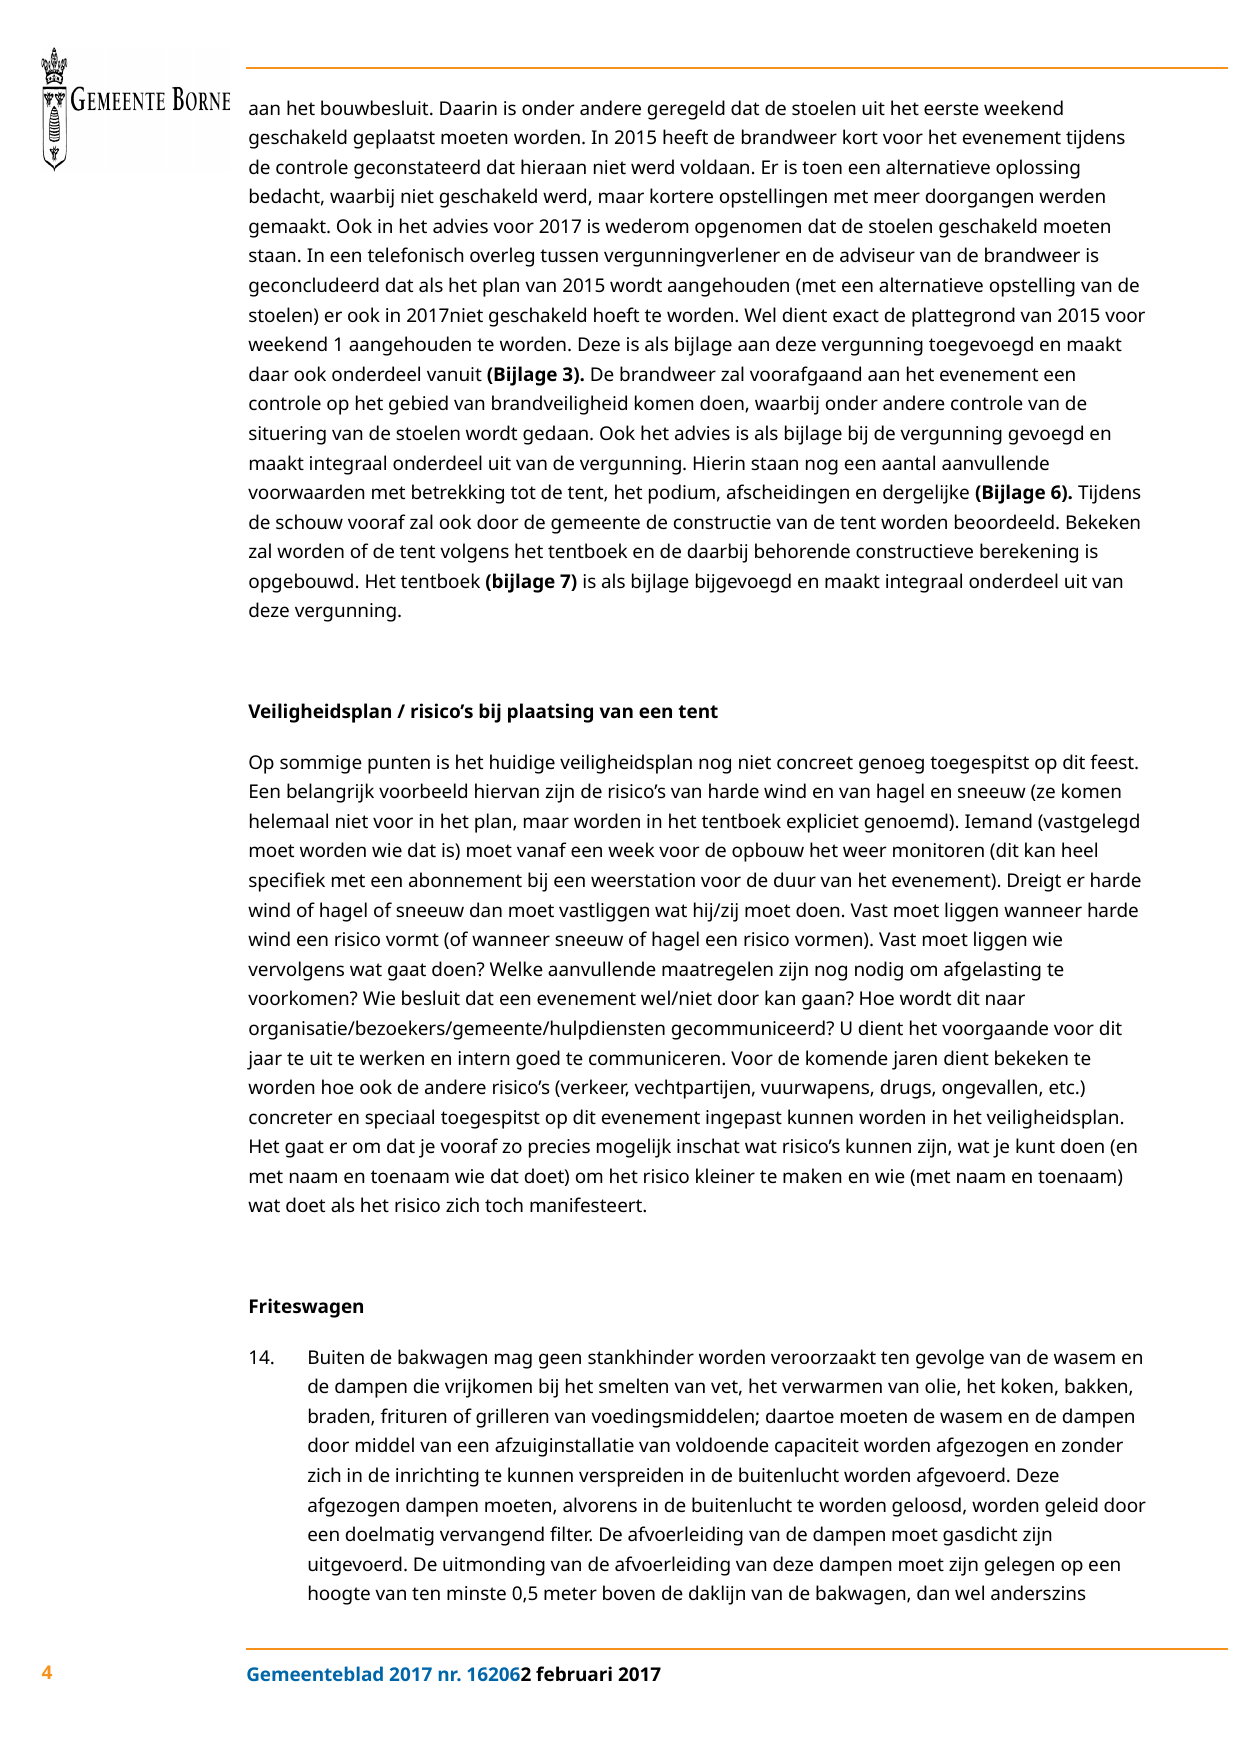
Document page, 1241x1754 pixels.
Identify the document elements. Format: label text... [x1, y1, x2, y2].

text Op sommige punten is het huidige veiligheidsplan nog niet concreet genoeg toegespitst op dit feest. Een belangrijk voorbeeld hiervan zijn de risico’s van harde wind en van hagel en sneeuw (ze komen helemaal niet voor in het plan, maar worden in het tentboek expliciet genoemd). Iemand (vastgelegd moet worden wie dat is) moet vanaf een week voor de opbouw het weer monitoren (dit kan heel specifiek met een abonnement bij een weerstation voor de duur van het evenement). Dreigt er harde wind of hagel of sneeuw dan moet vastliggen wat hij/zij moet doen. Vast moet liggen wanneer harde wind een risico vormt (of wanneer sneeuw of hagel een risico vormen). Vast moet liggen wie vervolgens wat gaat doen? Welke aanvullende maatregelen zijn nog nodig om afgelasting te voorkomen? Wie besluit dat een evenement wel/niet door kan gaan? Hoe wordt dit naar organisatie/bezoekers/gemeente/hulpdiensten gecommuniceerd? U dient het voorgaande voor dit jaar te uit te werken en intern goed te communiceren. Voor de komende jaren dient bekeken te worden hoe ook de andere risico’s (verkeer, vechtpartijen, vuurwapens, drugs, ongevallen, etc.) concreter en speciaal toegespitst op dit evenement ingepast kunnen worden in het veiligheidsplan. Het gaat er om dat je vooraf zo precies mogelijk inschat wat risico’s kunnen zijn, wat je kunt doen (en met naam en toenaam wie dat doet) om het risico kleiner te maken en wie (met naam en toenaam) wat doet als het risico zich toch manifesteert. [248, 749, 1152, 1218]
text aan het bouwbesluit. Daarin is onder andere geregeld dat de stoelen uit het eerste weekend geschakeld geplaatst moeten worden. In 2015 heeft de brandweer kort voor het evenement tijdens de controle geconstateerd dat hieraan niet werd voldaan. Er is toen een alternatieve oplossing bedacht, waarbij niet geschakeld werd, maar kortere opstellingen met meer doorgangen werden gemaakt. Ook in het advies voor 2017 is wederom opgenomen dat de stoelen geschakeld moeten staan. In een telefonisch overleg tussen vergunningverlener en de adviseur van de brandweer is geconcludeerd dat als het plan van 2015 wordt aangehouden (met een alternatieve opstelling van de stoelen) er ook in 2017niet geschakeld hoeft te worden. Wel dient exact de plattegrond van 2015 voor weekend 1 aangehouden te worden. Deze is als bijlage aan deze vergunning toegevoegd en maakt daar ook onderdeel vanuit (Bijlage 3). De brandweer zal voorafgaand aan het evenement een controle op het gebied van brandveiligheid komen doen, waarbij onder andere controle van de situering van de stoelen wordt gedaan. Ook het advies is als bijlage bij de vergunning gevoegd en maakt integraal onderdeel uit van de vergunning. Hierin staan nog een aantal aanvullende voorwaarden met betrekking tot de tent, het podium, afscheidingen en dergelijke (Bijlage 6). Tijdens de schouw vooraf zal ook door de gemeente de constructie van de tent worden beoordeeld. Bekeken zal worden of de tent volgens het tentboek en de daarbij behorende constructieve berekening is opgebouwd. Het tentboek (bijlage 7) is als bijlage bijgevoegd en maakt integraal onderdeel uit van deze vergunning. [248, 95, 1152, 623]
picture [41, 47, 231, 172]
list Buiten de bakwagen mag geen stankhinder worden veroorzaakt ten gevolge van de wasem en de dampen die vrijkomen bij het smelten van vet, het verwarmen van olie, het koken, bakken, braden, frituren of grilleren van voedingsmiddelen; daartoe moeten de wasem en de dampen door middel van een afzuiginstallatie van voldoende capaciteit worden afgezogen en zonder zich in de inrichting te kunnen verspreiden in de buitenlucht worden afgevoerd. Deze afgezogen dampen moeten, alvorens in de buitenlucht te worden geloosd, worden geleid door een doelmatig vervangend filter. De afvoerleiding van de dampen moet gasdicht zijn uitgevoerd. De uitmonding van de afvoerleiding van deze dampen moet zijn gelegen op een hoogte van ten minste 0,5 meter boven de daklijn van de bakwagen, dan wel anderszins [248, 1344, 1152, 1606]
text Friteswagen [248, 1293, 1152, 1319]
text Veiligheidsplan / risico’s bij plaatsing van een tent [248, 698, 1152, 724]
